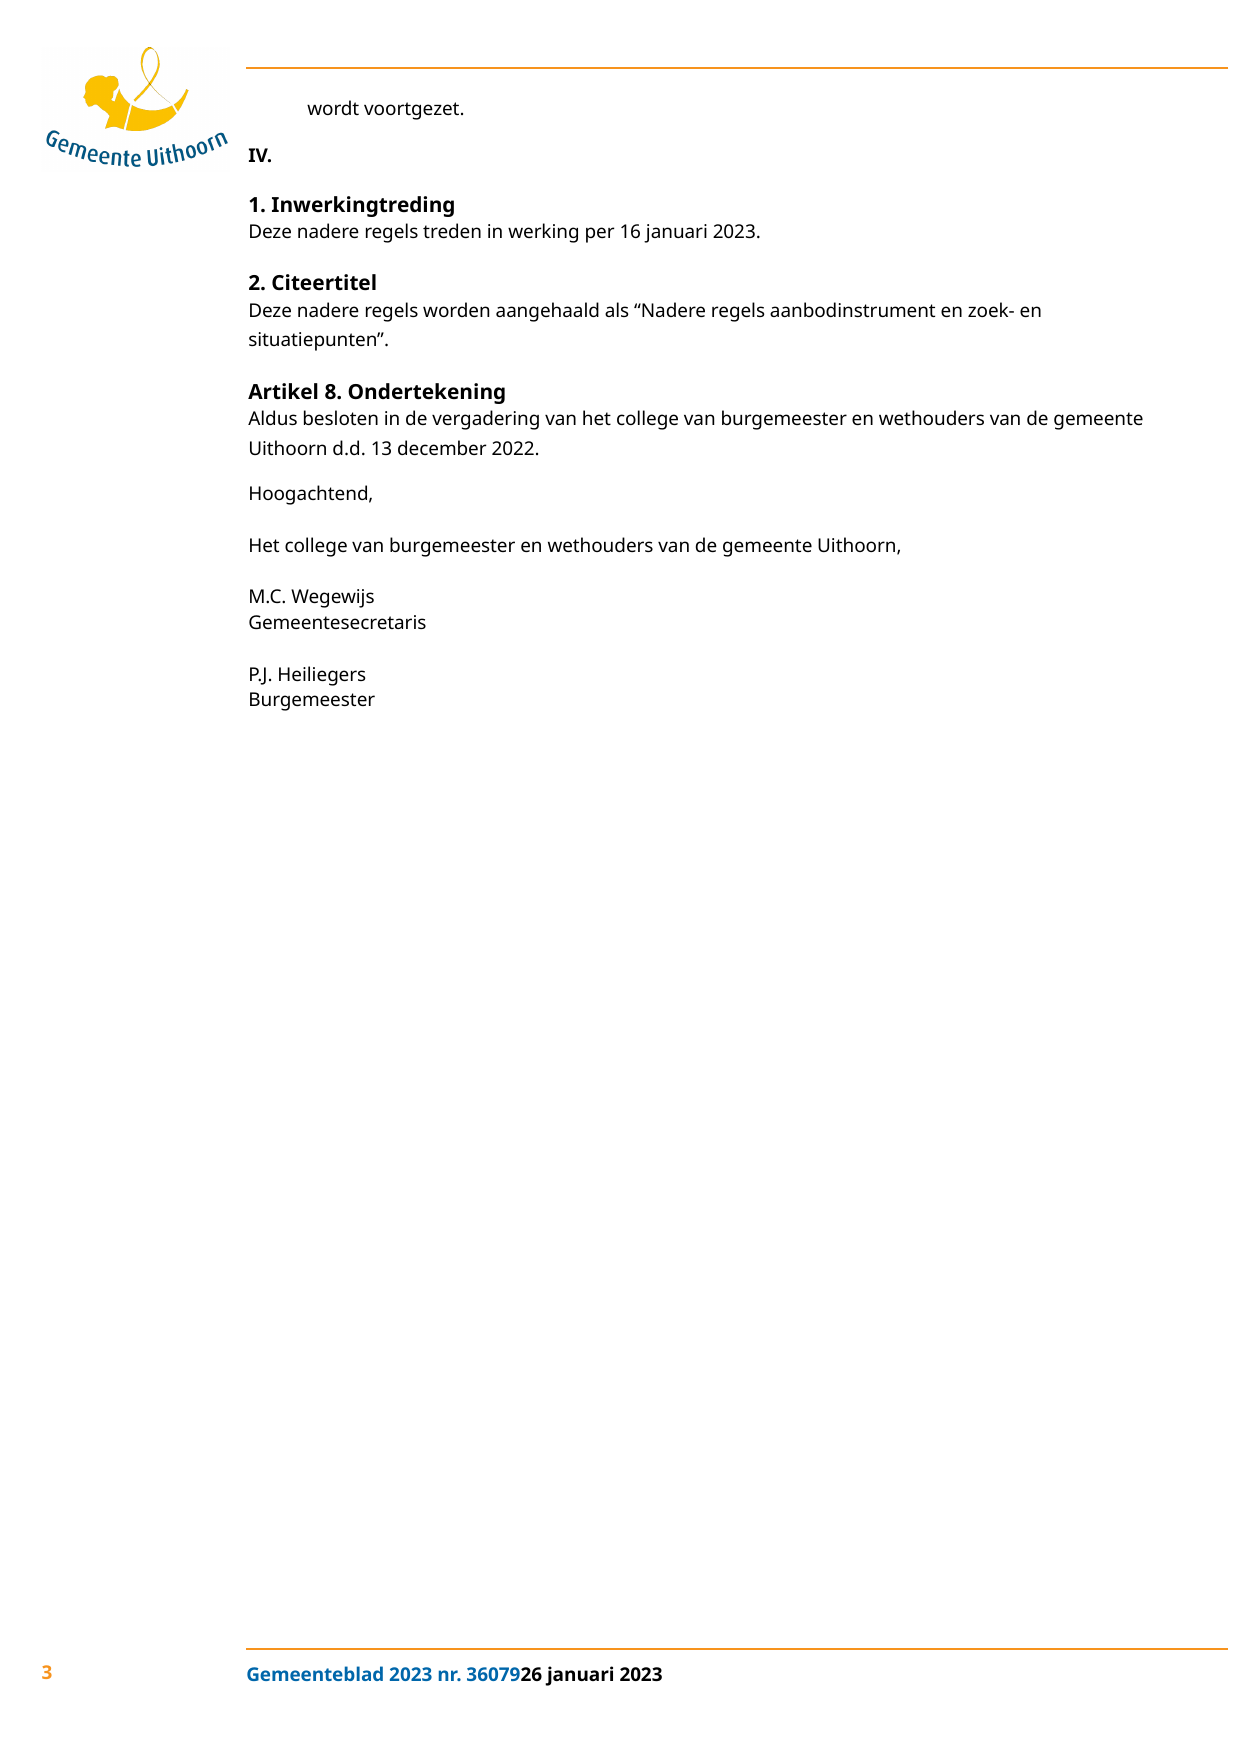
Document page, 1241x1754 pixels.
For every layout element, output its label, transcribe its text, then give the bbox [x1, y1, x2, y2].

text Burgemeester [248, 686, 1152, 712]
text Hoogachtend, [248, 481, 1152, 506]
text M.C. Wegewijs [248, 583, 1152, 609]
text Gemeentesecretaris [248, 609, 1152, 635]
text P.J. Heiliegers [248, 661, 1152, 686]
text IV. [248, 140, 1152, 169]
text 2. Citeertitel [248, 268, 1152, 297]
text 1. Inwerkingtreding [248, 190, 1152, 218]
text Deze nadere regels worden aangehaald als “Nadere regels aanbodinstrument en zoek- en situatiepunten”. [248, 297, 1152, 352]
text Deze nadere regels treden in werking per 16 januari 2023. [248, 218, 1152, 244]
picture [41, 47, 231, 172]
text Artikel 8. Ondertekening [248, 377, 1152, 405]
list wordt voortgezet. [248, 95, 1152, 121]
text Aldus besloten in de vergadering van het college van burgemeester en wethouders van de gemeente Uithoorn d.d. 13 december 2022. [248, 405, 1152, 461]
text Het college van burgemeester en wethouders van de gemeente Uithoorn, [248, 532, 1152, 558]
